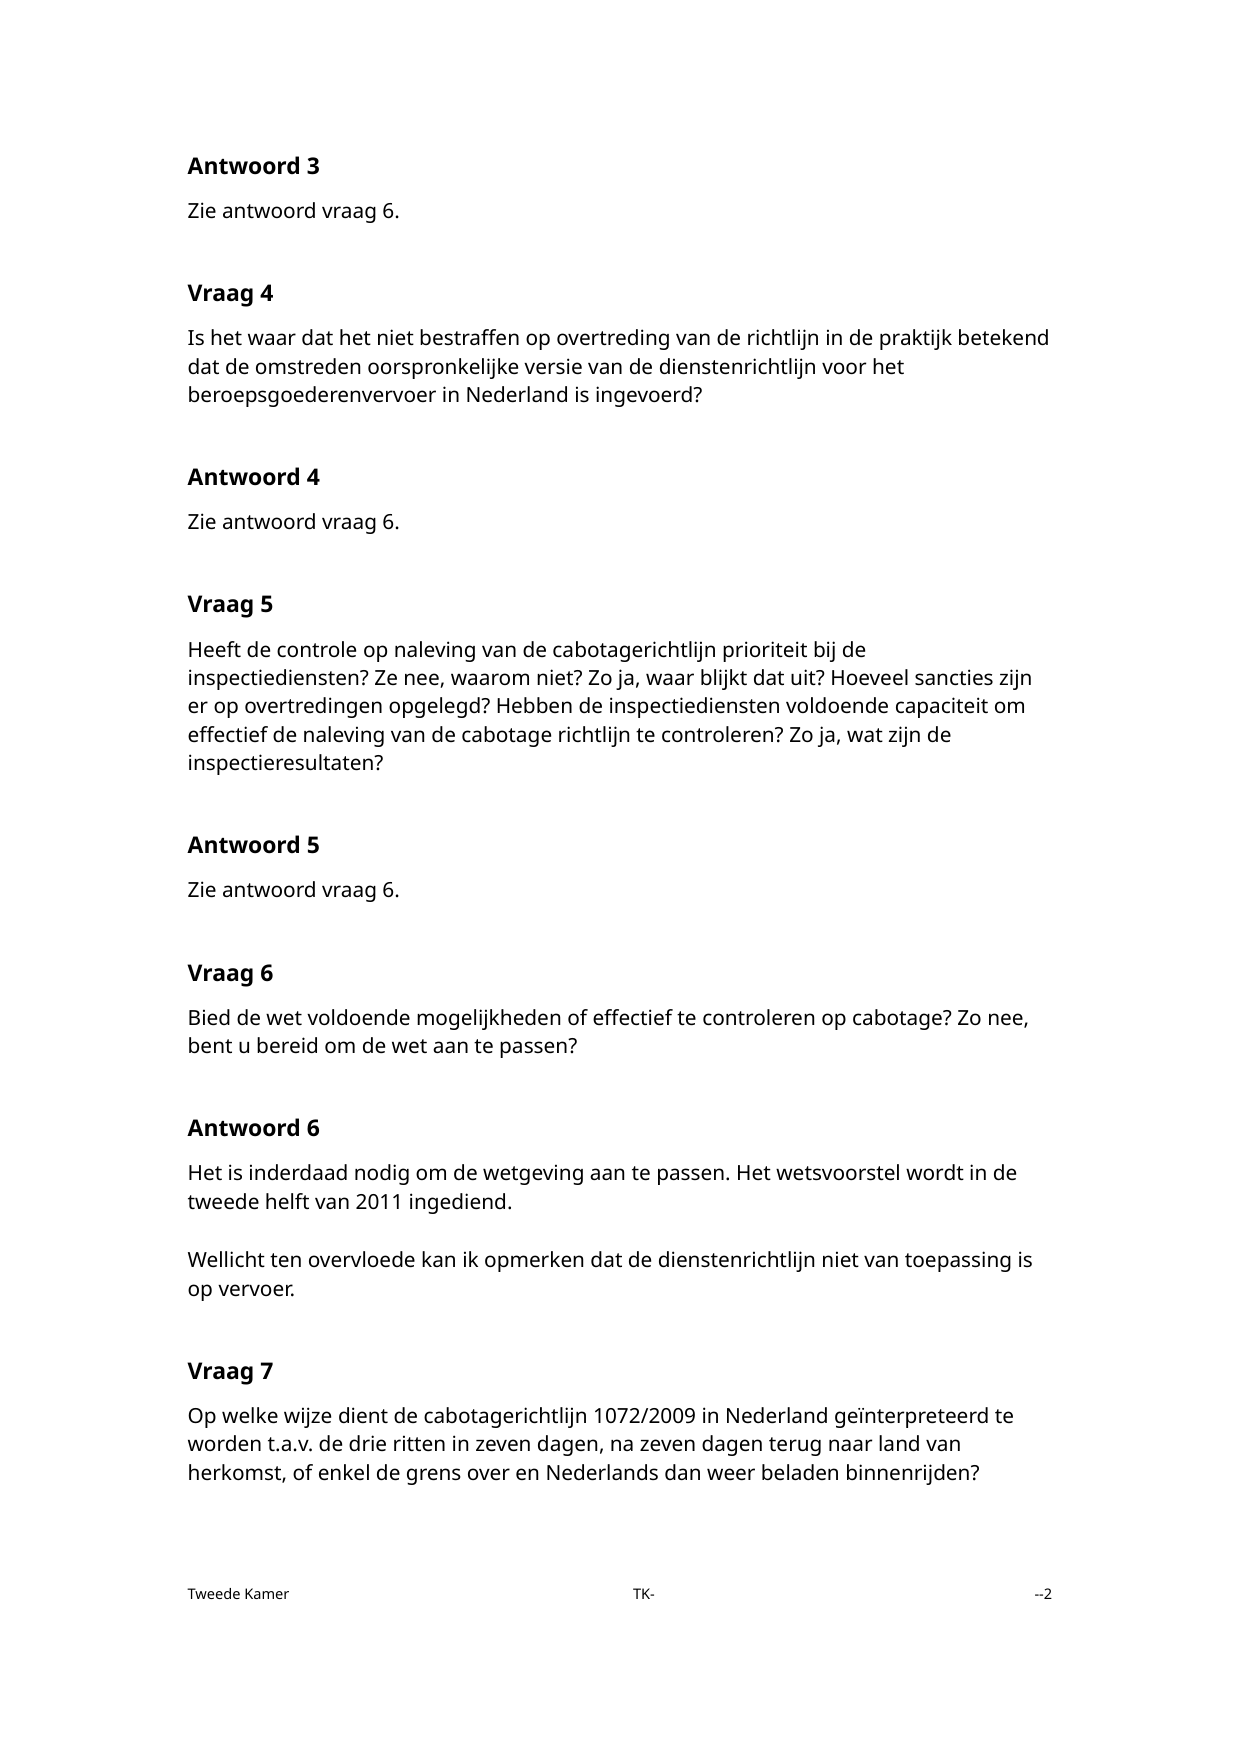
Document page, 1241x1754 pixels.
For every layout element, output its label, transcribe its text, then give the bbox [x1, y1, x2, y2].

text Zie antwoord vraag 6. [187, 507, 1053, 536]
text Het is inderdaad nodig om de wetgeving aan te passen. Het wetsvoorstel wordt in de tweede helft van 2011 ingediend. [187, 1158, 1053, 1215]
subtitle Antwoord 4 [187, 461, 1053, 492]
text Heeft de controle op naleving van de cabotagerichtlijn prioriteit bij de inspectiediensten? Ze nee, waarom niet? Zo ja, waar blijkt dat uit? Hoeveel sancties zijn er op overtredingen opgelegd? Hebben de inspectiediensten voldoende capaciteit om effectief de naleving van de cabotage richtlijn te controleren? Zo ja, wat zijn de inspectieresultaten? [187, 635, 1053, 777]
text Bied de wet voldoende mogelijkheden of effectief te controleren op cabotage? Zo nee, bent u bereid om de wet aan te passen? [187, 1003, 1053, 1060]
subtitle Vraag 4 [187, 277, 1053, 308]
subtitle Vraag 5 [187, 588, 1053, 620]
subtitle Antwoord 6 [187, 1112, 1053, 1143]
subtitle Antwoord 3 [187, 150, 1053, 181]
text Is het waar dat het niet bestraffen op overtreding van de richtlijn in de praktijk betekend dat de omstreden oorspronkelijke versie van de dienstenrichtlijn voor het beroepsgoederenvervoer in Nederland is ingevoerd? [187, 323, 1053, 409]
text Wellicht ten overvloede kan ik opmerken dat de dienstenrichtlijn niet van toepassing is op vervoer. [187, 1245, 1053, 1302]
text Zie antwoord vraag 6. [187, 876, 1053, 904]
text Op welke wijze dient de cabotagerichtlijn 1072/2009 in Nederland geïnterpreteerd te worden t.a.v. de drie ritten in zeven dagen, na zeven dagen terug naar land van herkomst, of enkel de grens over en Nederlands dan weer beladen binnenrijden? [187, 1401, 1053, 1486]
text Zie antwoord vraag 6. [187, 196, 1053, 225]
subtitle Vraag 6 [187, 957, 1053, 988]
subtitle Vraag 7 [187, 1355, 1053, 1386]
subtitle Antwoord 5 [187, 829, 1053, 861]
